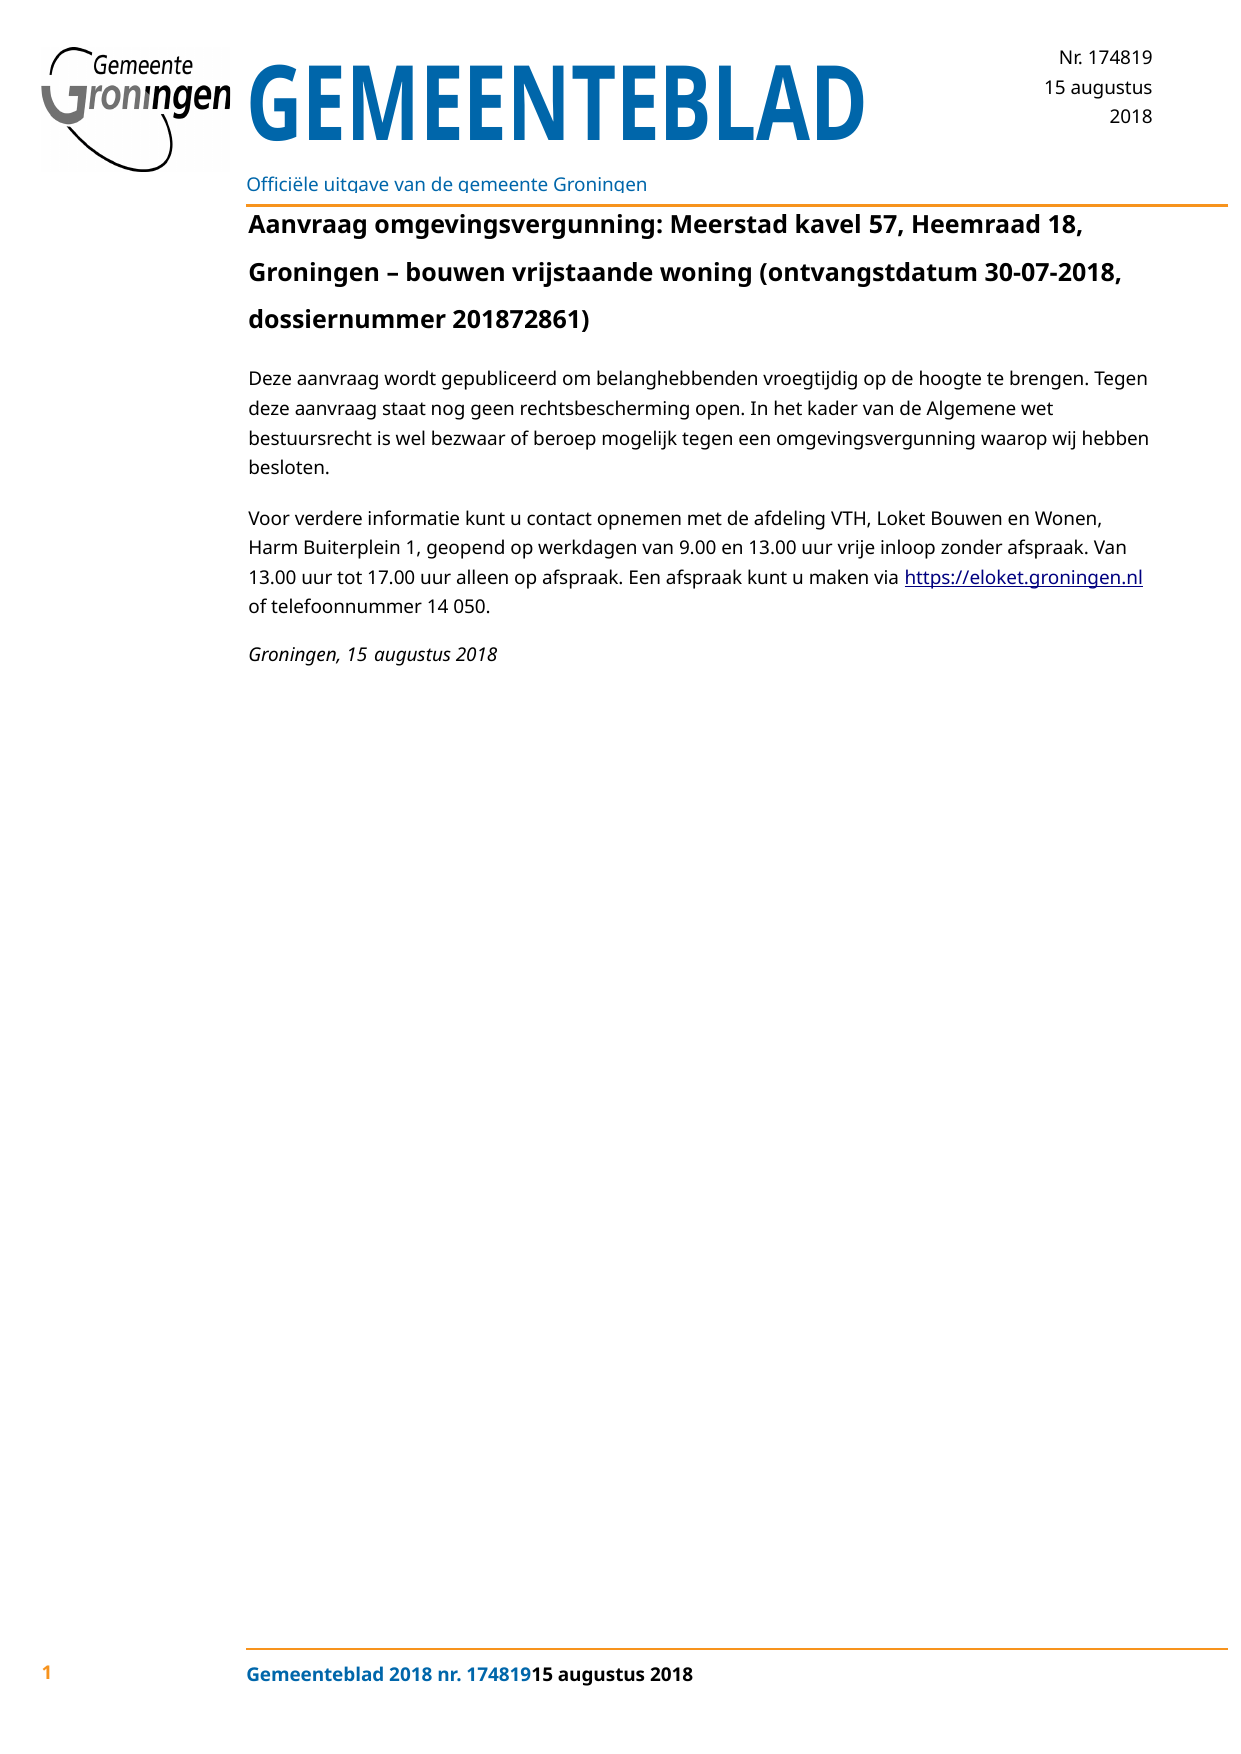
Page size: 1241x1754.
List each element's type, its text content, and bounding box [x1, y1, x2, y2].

text Deze aanvraag wordt gepubliceerd om belanghebbenden vroegtijdig op de hoogte te brengen. Tegen deze aanvraag staat nog geen rechtsbescherming open. In het kader van de Algemene wet bestuursrecht is wel bezwaar of beroep mogelijk tegen een omgevingsvergunning waarop wij hebben besloten. [248, 366, 1152, 480]
text Aanvraag omgevingsvergunning: Meerstad kavel 57, Heemraad 18, Groningen – bouwen vrijstaande woning (ontvangstdatum 30-07-2018, dossiernummer 201872861) [248, 207, 1152, 336]
text Groningen, 15 augustus 2018 [248, 641, 1152, 667]
picture [41, 47, 231, 172]
text Voor verdere informatie kunt u contact opnemen met de afdeling VTH, Loket Bouwen en Wonen, Harm Buiterplein 1, geopend op werkdagen van 9.00 en 13.00 uur vrije inloop zonder afspraak. Van 13.00 uur tot 17.00 uur alleen op afspraak. Een afspraak kunt u maken via https://eloket.groningen.nl of telefoonnummer 14 050. [248, 505, 1152, 619]
